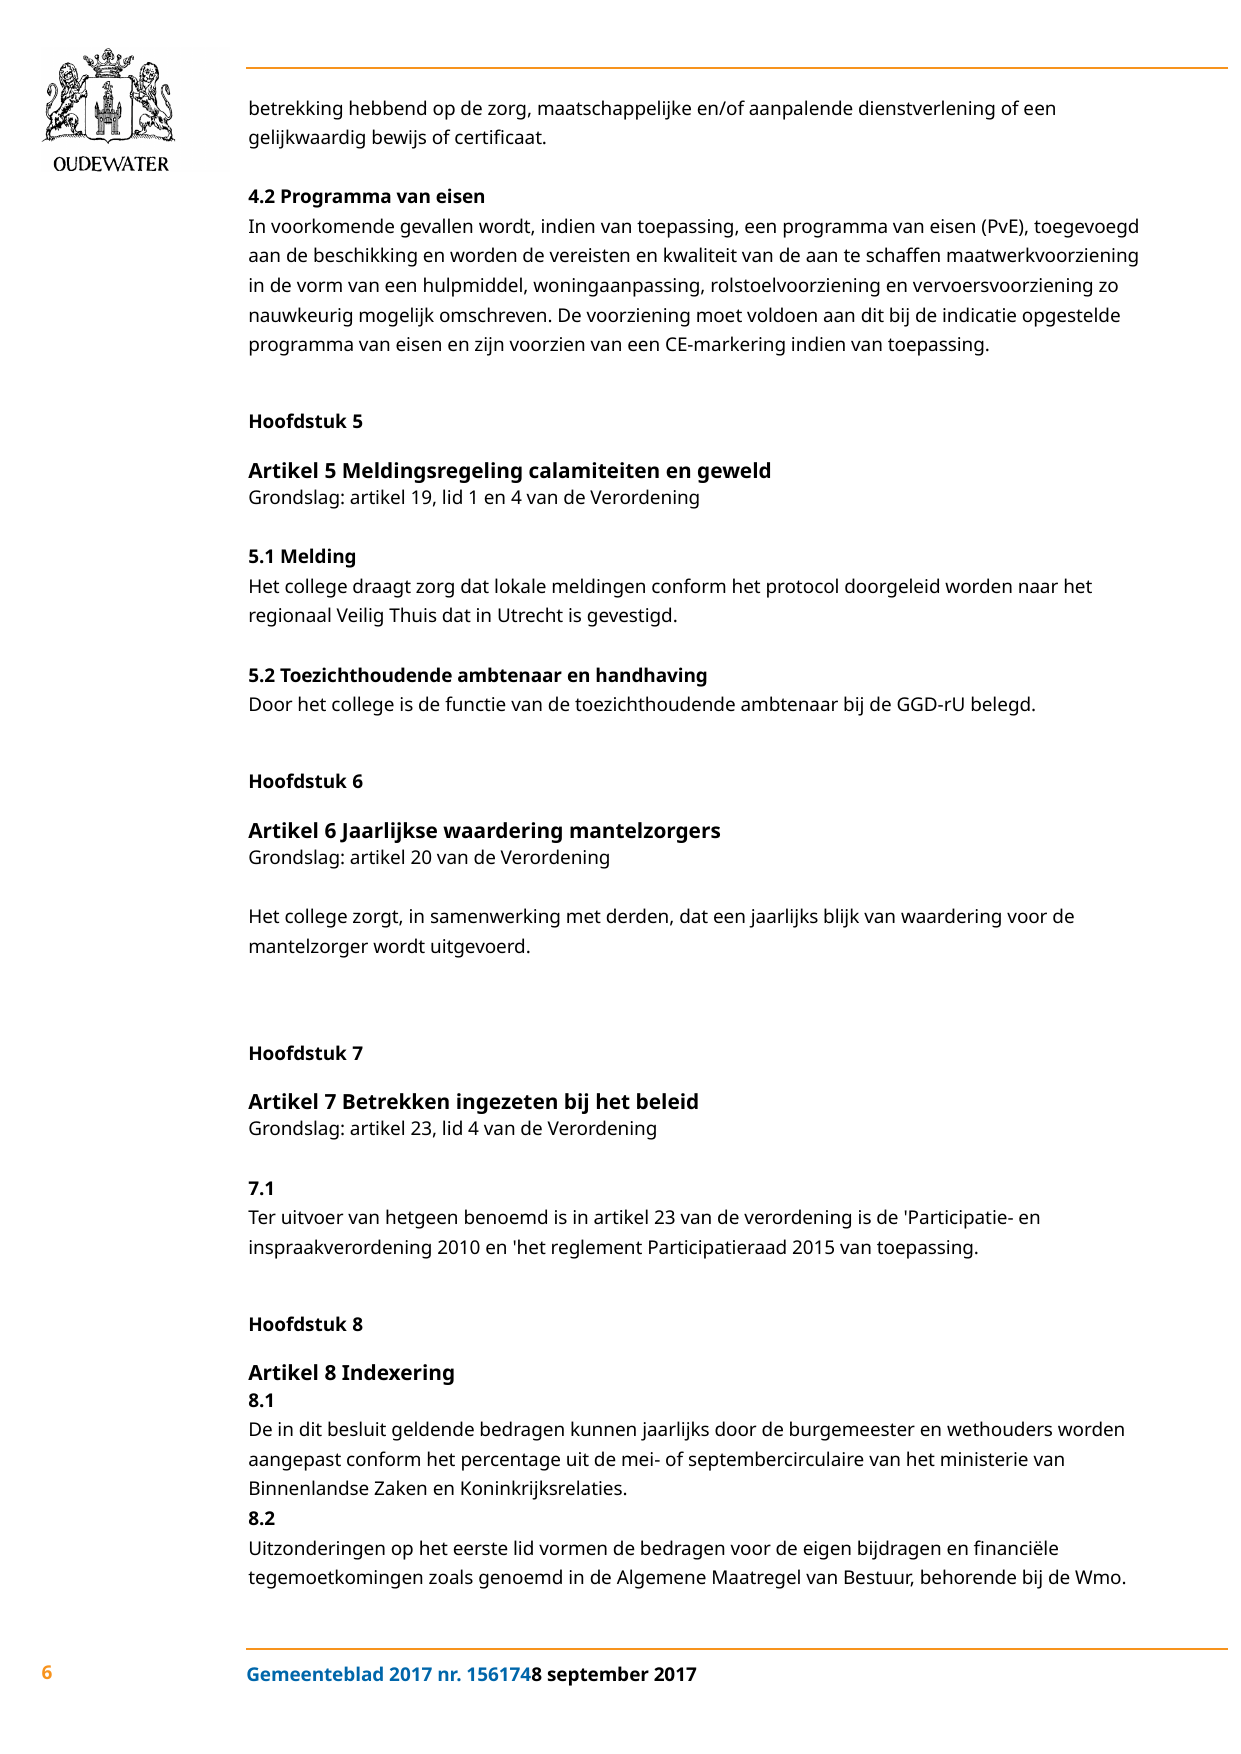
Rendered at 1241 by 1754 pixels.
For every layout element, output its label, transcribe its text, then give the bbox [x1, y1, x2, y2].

text 8.1 [248, 1387, 1152, 1413]
text Artikel 7 Betrekken ingezeten bij het beleid [248, 1087, 1152, 1116]
text 5.1 Melding [248, 543, 1152, 569]
text Ter uitvoer van hetgeen benoemd is in artikel 23 van de verordening is de 'Participatie- en inspraakverordening 2010 en 'het reglement Participatieraad 2015 van toepassing. [248, 1204, 1152, 1260]
text Hoofdstuk 8 [248, 1309, 1152, 1338]
text Het college draagt zorg dat lokale meldingen conform het protocol doorgeleid worden naar het regionaal Veilig Thuis dat in Utrecht is gevestigd. [248, 573, 1152, 628]
text In voorkomende gevallen wordt, indien van toepassing, een programma van eisen (PvE), toegevoegd aan de beschikking en worden de vereisten en kwaliteit van de aan te schaffen maatwerkvoorziening in de vorm van een hulpmiddel, woningaanpassing, rolstoelvoorziening en vervoersvoorziening zo nauwkeurig mogelijk omschreven. De voorziening moet voldoen aan dit bij de indicatie opgestelde programma van eisen en zijn voorzien van een CE-markering indien van toepassing. [248, 213, 1152, 357]
text 7.1 [248, 1175, 1152, 1201]
picture [41, 47, 231, 172]
text Hoofdstuk 5 [248, 407, 1152, 435]
text betrekking hebbend op de zorg, maatschappelijke en/of aanpalende dienstverlening of een gelijkwaardig bewijs of certificaat. [248, 95, 1152, 150]
text Hoofdstuk 6 [248, 767, 1152, 795]
text Artikel 8 Indexering [248, 1358, 1152, 1387]
text Door het college is de functie van de toezichthoudende ambtenaar bij de GGD-rU belegd. [248, 691, 1152, 717]
text De in dit besluit geldende bedragen kunnen jaarlijks door de burgemeester en wethouders worden aangepast conform het percentage uit de mei- of septembercirculaire van het ministerie van Binnenlandse Zaken en Koninkrijksrelaties. [248, 1416, 1152, 1501]
text Uitzonderingen op het eerste lid vormen de bedragen voor de eigen bijdragen en financiële tegemoetkomingen zoals genoemd in de Algemene Maatregel van Bestuur, behorende bij de Wmo. [248, 1535, 1152, 1590]
text 4.2 Programma van eisen [248, 183, 1152, 209]
text Artikel 5 Meldingsregeling calamiteiten en geweld [248, 456, 1152, 484]
text Het college zorgt, in samenwerking met derden, dat een jaarlijks blijk van waardering voor de mantelzorger wordt uitgevoerd. [248, 903, 1152, 959]
text 8.2 [248, 1505, 1152, 1531]
text Grondslag: artikel 20 van de Verordening [248, 844, 1152, 870]
text 5.2 Toezichthoudende ambtenaar en handhaving [248, 662, 1152, 688]
text Hoofdstuk 7 [248, 1038, 1152, 1066]
text Artikel 6 Jaarlijkse waardering mantelzorgers [248, 816, 1152, 844]
text Grondslag: artikel 19, lid 1 en 4 van de Verordening [248, 484, 1152, 510]
text Grondslag: artikel 23, lid 4 van de Verordening [248, 1116, 1152, 1141]
